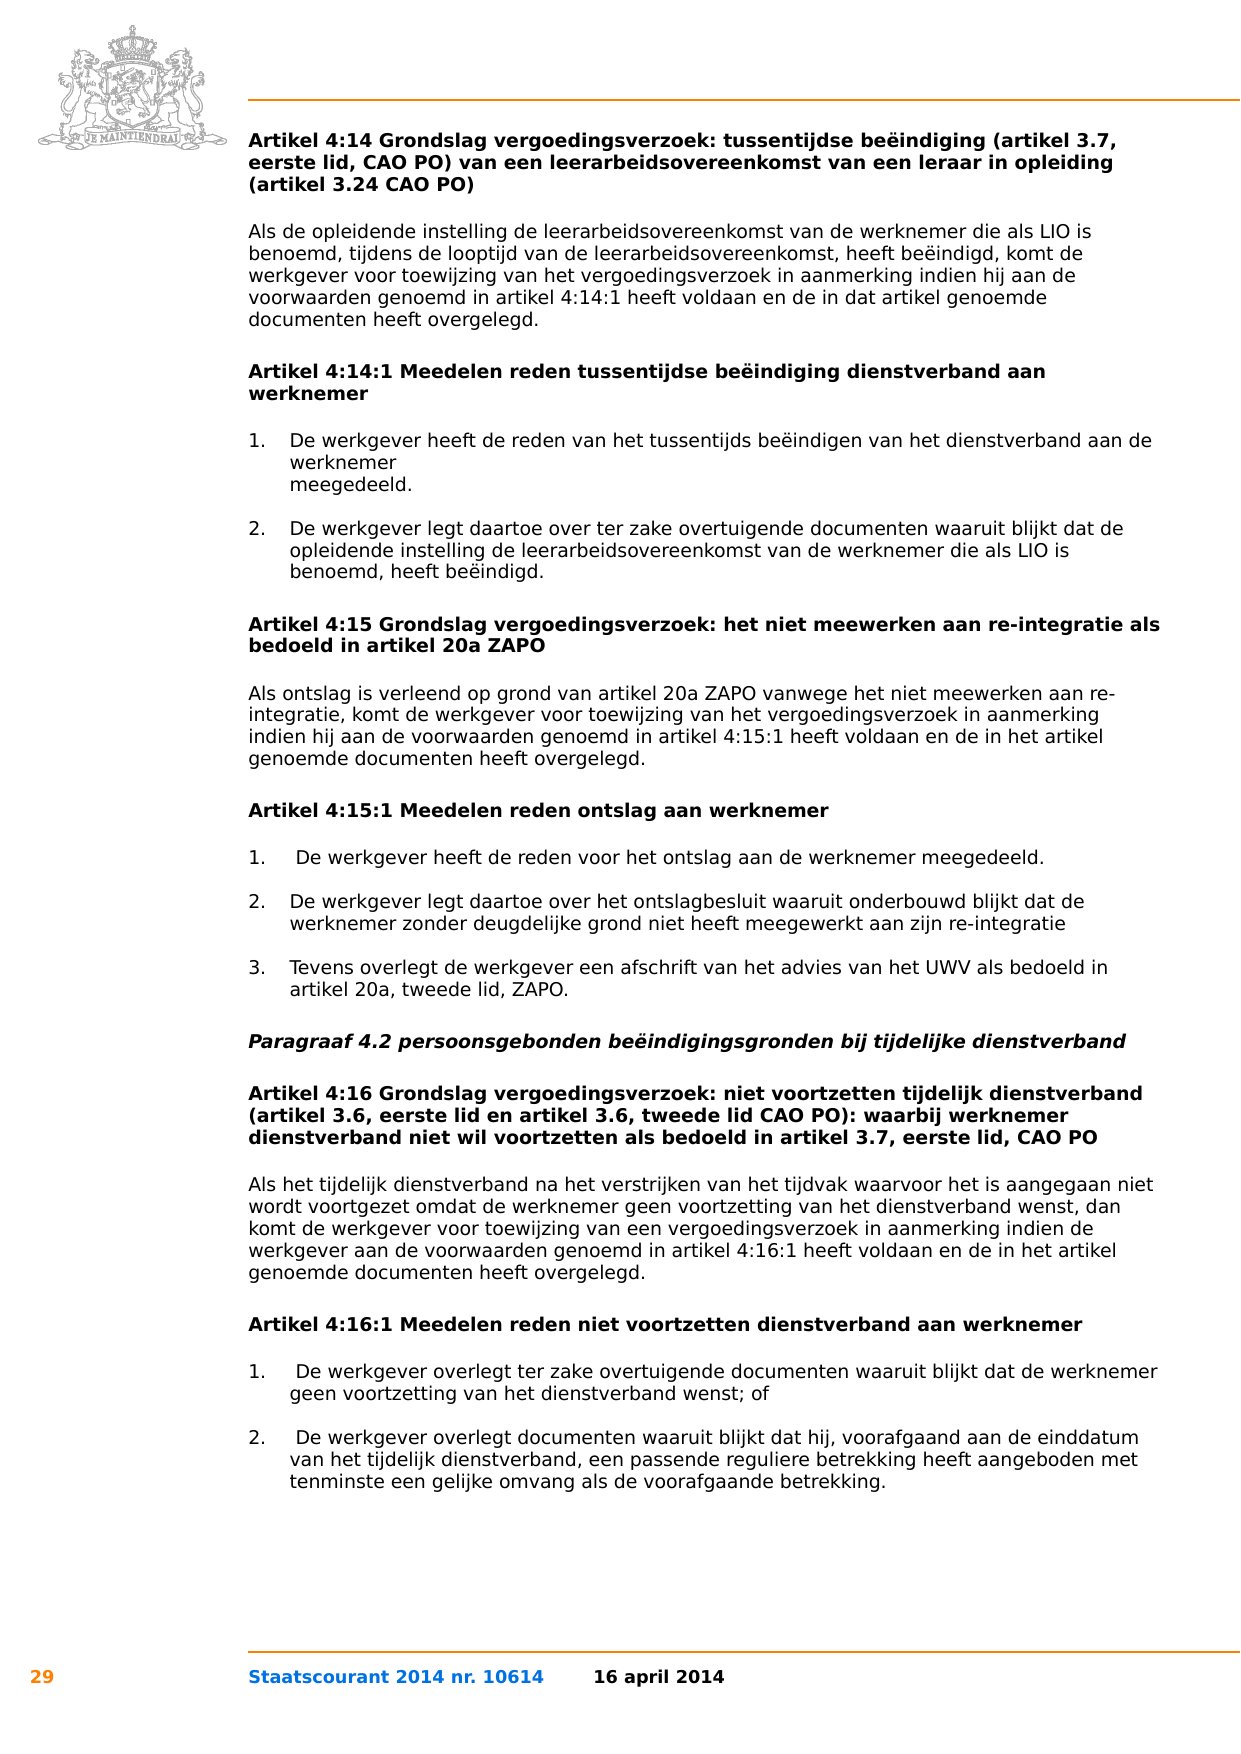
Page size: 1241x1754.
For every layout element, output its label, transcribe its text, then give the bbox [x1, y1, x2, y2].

text 1. De werkgever heeft de reden voor het ontslag aan de werknemer meegedeeld. [248, 847, 1163, 869]
picture [38, 25, 227, 150]
text 2. De werkgever overlegt documenten waaruit blijkt dat hij, voorafgaand aan de einddatum van het tijdelijk dienstverband, een passende reguliere betrekking heeft aangeboden met tenminste een gelijke omvang als de voorafgaande betrekking. [248, 1427, 1163, 1492]
text meegedeeld. [289, 474, 1163, 496]
text 2. De werkgever legt daartoe over het ontslagbesluit waaruit onderbouwd blijkt dat de werknemer zonder deugdelijke grond niet heeft meegewerkt aan zijn re-integratie [248, 891, 1163, 935]
subtitle Artikel 4:16:1 Meedelen reden niet voortzetten dienstverband aan werknemer [248, 1314, 1163, 1336]
text 3. Tevens overlegt de werkgever een afschrift van het advies van het UWV als bedoeld in artikel 20a, tweede lid, ZAPO. [248, 957, 1163, 1001]
subtitle Paragraaf 4.2 persoonsgebonden beëindigingsgronden bij tijdelijke dienstverband [248, 1031, 1163, 1053]
subtitle Artikel 4:14 Grondslag vergoedingsverzoek: tussentijdse beëindiging (artikel 3.7, eerste lid, CAO PO) van een leerarbeidsovereenkomst van een leraar in opleiding (artikel 3.24 CAO PO) [248, 130, 1163, 196]
subtitle Artikel 4:15 Grondslag vergoedingsverzoek: het niet meewerken aan re-integratie als bedoeld in artikel 20a ZAPO [248, 613, 1163, 657]
subtitle Artikel 4:16 Grondslag vergoedingsverzoek: niet voortzetten tijdelijk dienstverband (artikel 3.6, eerste lid en artikel 3.6, tweede lid CAO PO): waarbij werknemer dienstverband niet wil voortzetten als bedoeld in artikel 3.7, eerste lid, CAO PO [248, 1083, 1163, 1149]
text Als de opleidende instelling de leerarbeidsovereenkomst van de werknemer die als LIO is benoemd, tijdens de looptijd van de leerarbeidsovereenkomst, heeft beëindigd, komt de werkgever voor toewijzing van het vergoedingsverzoek in aanmerking indien hij aan de voorwaarden genoemd in artikel 4:14:1 heeft voldaan en de in dat artikel genoemde documenten heeft overgelegd. [248, 221, 1163, 331]
text 1. De werkgever overlegt ter zake overtuigende documenten waaruit blijkt dat de werknemer geen voortzetting van het dienstverband wenst; of [248, 1361, 1163, 1405]
text 2. De werkgever legt daartoe over ter zake overtuigende documenten waaruit blijkt dat de opleidende instelling de leerarbeidsovereenkomst van de werknemer die als LIO is benoemd, heeft beëindigd. [248, 517, 1163, 583]
text 1. De werkgever heeft de reden van het tussentijds beëindigen van het dienstverband aan de werknemer [248, 430, 1163, 474]
text Als het tijdelijk dienstverband na het verstrijken van het tijdvak waarvoor het is aangegaan niet wordt voortgezet omdat de werknemer geen voortzetting van het dienstverband wenst, dan komt de werkgever voor toewijzing van een vergoedingsverzoek in aanmerking indien de werkgever aan de voorwaarden genoemd in artikel 4:16:1 heeft voldaan en de in het artikel genoemde documenten heeft overgelegd. [248, 1174, 1163, 1284]
subtitle Artikel 4:14:1 Meedelen reden tussentijdse beëindiging dienstverband aan werknemer [248, 361, 1163, 405]
subtitle Artikel 4:15:1 Meedelen reden ontslag aan werknemer [248, 800, 1163, 822]
text Als ontslag is verleend op grond van artikel 20a ZAPO vanwege het niet meewerken aan re-integratie, komt de werkgever voor toewijzing van het vergoedingsverzoek in aanmerking indien hij aan de voorwaarden genoemd in artikel 4:15:1 heeft voldaan en de in het artikel genoemde documenten heeft overgelegd. [248, 682, 1163, 770]
